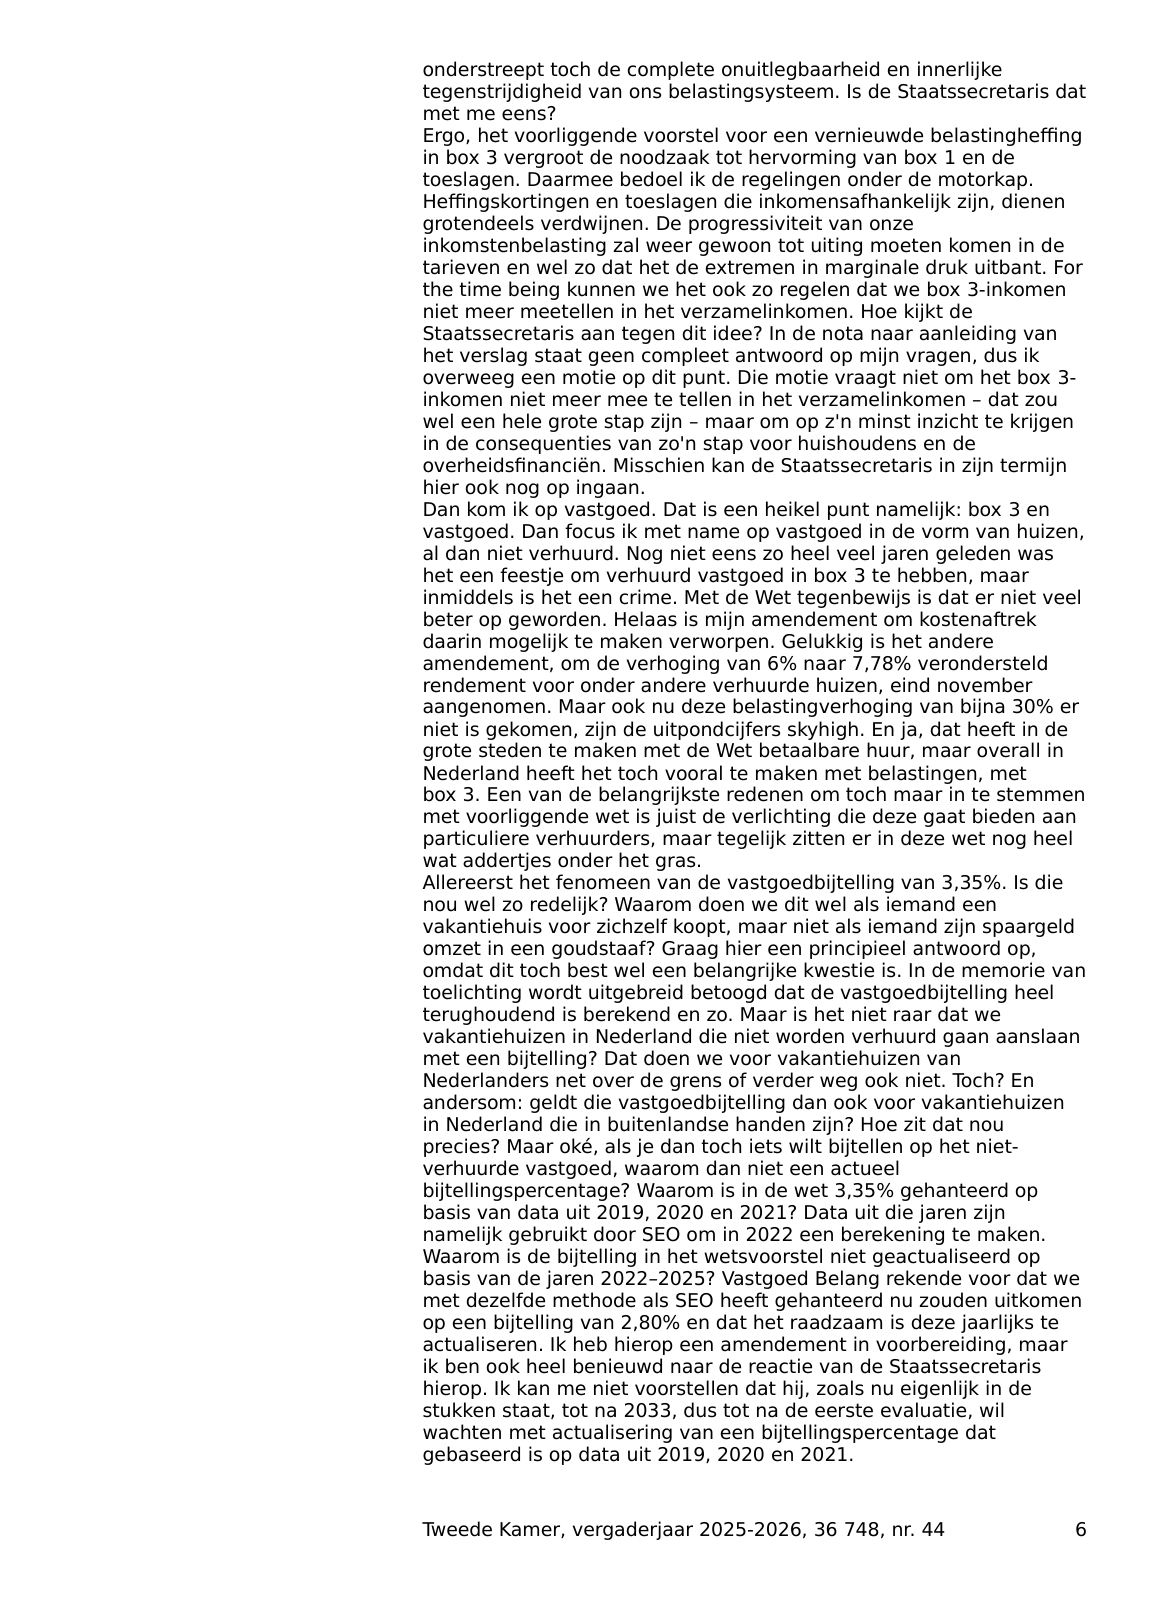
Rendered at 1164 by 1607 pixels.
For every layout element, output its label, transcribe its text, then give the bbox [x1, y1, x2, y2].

text Dan kom ik op vastgoed. Dat is een heikel punt namelijk: box 3 en vastgoed. Dan focus ik met name op vastgoed in de vorm van huizen, al dan niet verhuurd. Nog niet eens zo heel veel jaren geleden was het een feestje om verhuurd vastgoed in box 3 te hebben, maar inmiddels is het een crime. Met de Wet tegenbewijs is dat er niet veel beter op geworden. Helaas is mijn amendement om kostenaftrek daarin mogelijk te maken verworpen. Gelukkig is het andere amendement, om de verhoging van 6% naar 7,78% verondersteld rendement voor onder andere verhuurde huizen, eind november aangenomen. Maar ook nu deze belastingverhoging van bijna 30% er niet is gekomen, zijn de uitpondcijfers skyhigh. En ja, dat heeft in de grote steden te maken met de Wet betaalbare huur, maar overall in Nederland heeft het toch vooral te maken met belastingen, met box 3. Een van de belangrijkste redenen om toch maar in te stemmen met voorliggende wet is juist de verlichting die deze gaat bieden aan particuliere verhuurders, maar tegelijk zitten er in deze wet nog heel wat addertjes onder het gras. [422, 499, 1087, 872]
text onderstreept toch de complete onuitlegbaarheid en innerlijke tegenstrijdigheid van ons belastingsysteem. Is de Staatssecretaris dat met me eens? [422, 59, 1087, 125]
text Allereerst het fenomeen van de vastgoedbijtelling van 3,35%. Is die nou wel zo redelijk? Waarom doen we dit wel als iemand een vakantiehuis voor zichzelf koopt, maar niet als iemand zijn spaargeld omzet in een goudstaaf? Graag hier een principieel antwoord op, omdat dit toch best wel een belangrijke kwestie is. In de memorie van toelichting wordt uitgebreid betoogd dat de vastgoedbijtelling heel terughoudend is berekend en zo. Maar is het niet raar dat we vakantiehuizen in Nederland die niet worden verhuurd gaan aanslaan met een bijtelling? Dat doen we voor vakantiehuizen van Nederlanders net over de grens of verder weg ook niet. Toch? En andersom: geldt die vastgoedbijtelling dan ook voor vakantiehuizen in Nederland die in buitenlandse handen zijn? Hoe zit dat nou precies? Maar oké, als je dan toch iets wilt bijtellen op het niet-verhuurde vastgoed, waarom dan niet een actueel bijtellingspercentage? Waarom is in de wet 3,35% gehanteerd op basis van data uit 2019, 2020 en 2021? Data uit die jaren zijn namelijk gebruikt door SEO om in 2022 een berekening te maken. Waarom is de bijtelling in het wetsvoorstel niet geactualiseerd op basis van de jaren 2022–2025? Vastgoed Belang rekende voor dat we met dezelfde methode als SEO heeft gehanteerd nu zouden uitkomen op een bijtelling van 2,80% en dat het raadzaam is deze jaarlijks te actualiseren. Ik heb hierop een amendement in voorbereiding, maar ik ben ook heel benieuwd naar de reactie van de Staatssecretaris hierop. Ik kan me niet voorstellen dat hij, zoals nu eigenlijk in de stukken staat, tot na 2033, dus tot na de eerste evaluatie, wil wachten met actualisering van een bijtellingspercentage dat gebaseerd is op data uit 2019, 2020 en 2021. [422, 872, 1087, 1466]
text Ergo, het voorliggende voorstel voor een vernieuwde belastingheffing in box 3 vergroot de noodzaak tot hervorming van box 1 en de toeslagen. Daarmee bedoel ik de regelingen onder de motorkap. Heffingskortingen en toeslagen die inkomensafhankelijk zijn, dienen grotendeels verdwijnen. De progressiviteit van onze inkomstenbelasting zal weer gewoon tot uiting moeten komen in de tarieven en wel zo dat het de extremen in marginale druk uitbant. For the time being kunnen we het ook zo regelen dat we box 3-inkomen niet meer meetellen in het verzamelinkomen. Hoe kijkt de Staatssecretaris aan tegen dit idee? In de nota naar aanleiding van het verslag staat geen compleet antwoord op mijn vragen, dus ik overweeg een motie op dit punt. Die motie vraagt niet om het box 3-inkomen niet meer mee te tellen in het verzamelinkomen – dat zou wel een hele grote stap zijn – maar om op z'n minst inzicht te krijgen in de consequenties van zo'n stap voor huishoudens en de overheidsfinanciën. Misschien kan de Staatssecretaris in zijn termijn hier ook nog op ingaan. [422, 125, 1087, 499]
